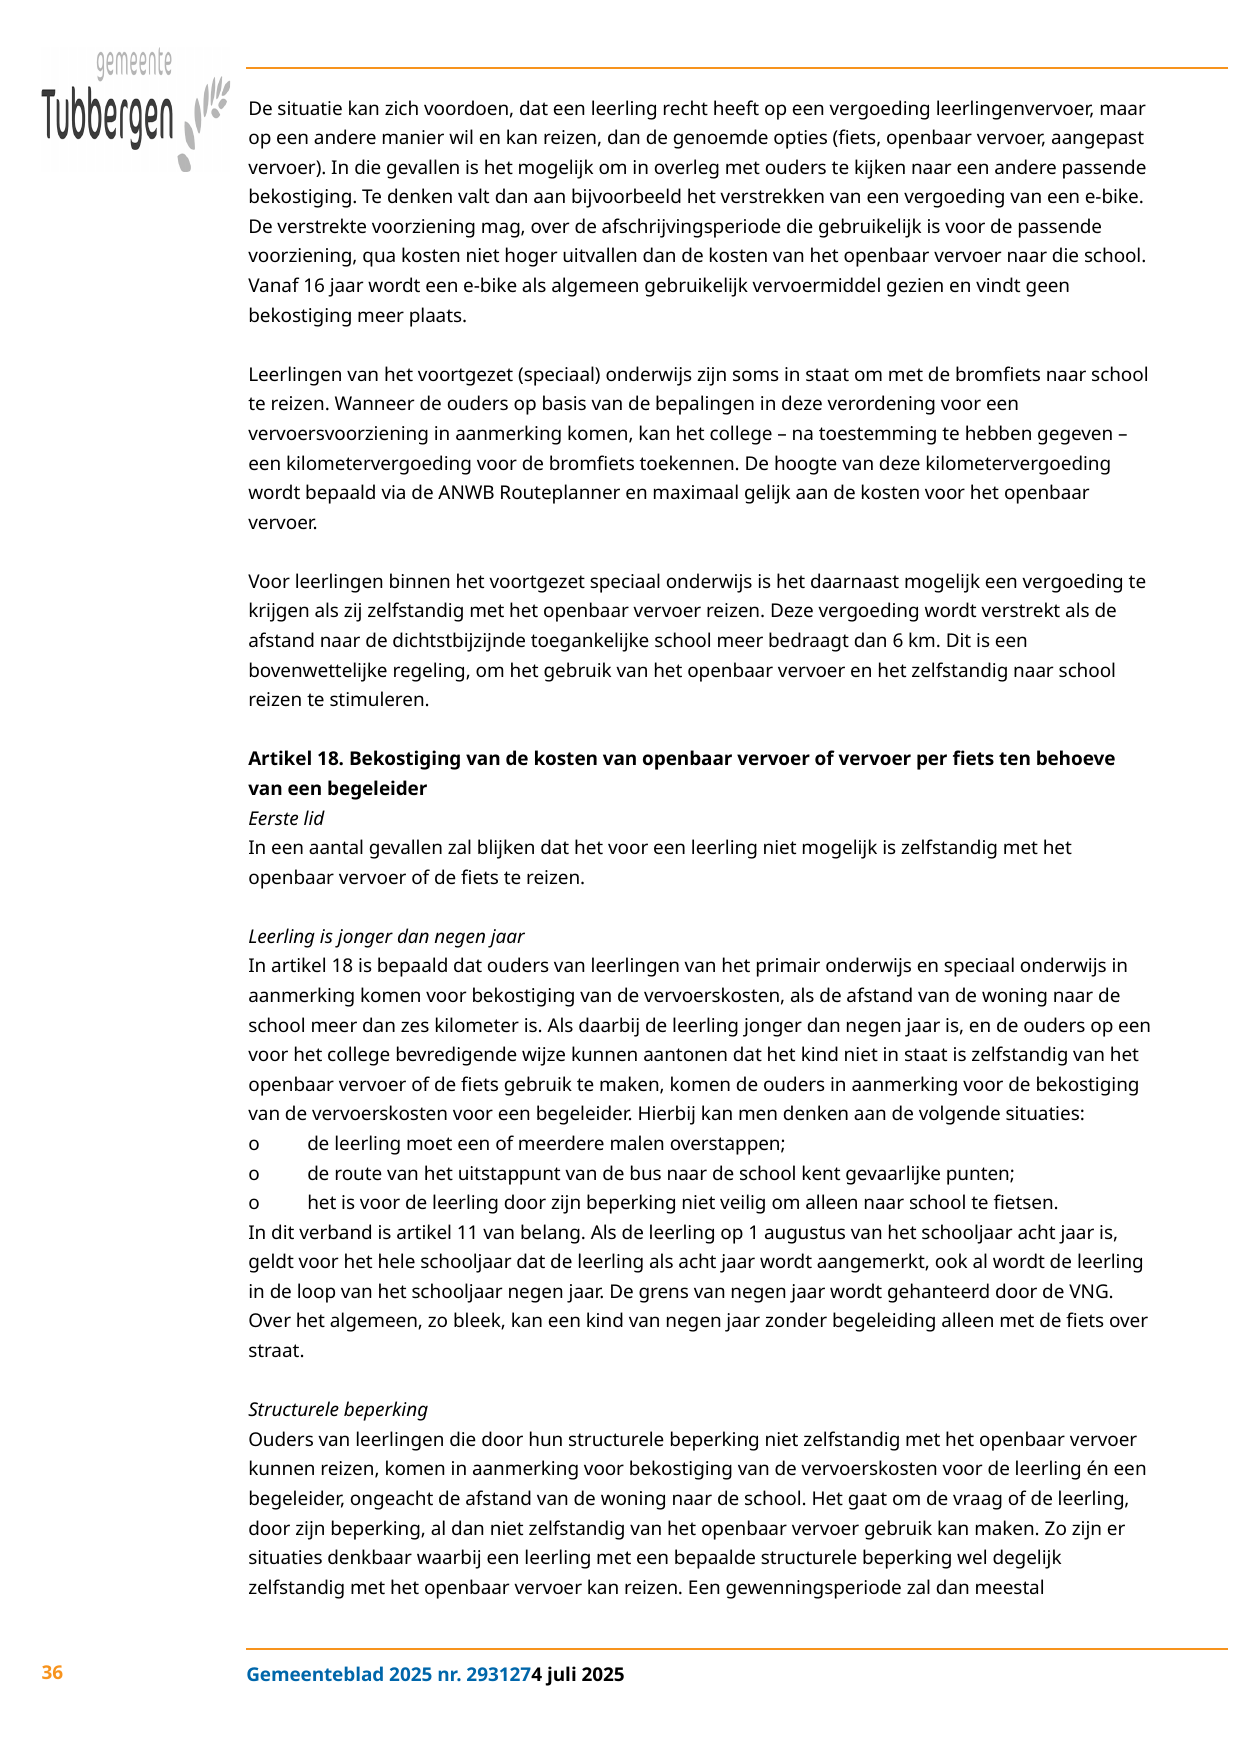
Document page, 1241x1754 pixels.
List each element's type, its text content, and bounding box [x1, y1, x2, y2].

text Voor leerlingen binnen het voortgezet speciaal onderwijs is het daarnaast mogelijk een vergoeding te krijgen als zij zelfstandig met het openbaar vervoer reizen. Deze vergoeding wordt verstrekt als de afstand naar de dichtstbijzijnde toegankelijke school meer bedraagt dan 6 km. Dit is een bovenwettelijke regeling, om het gebruik van het openbaar vervoer en het zelfstandig naar school reizen te stimuleren. [248, 568, 1152, 712]
list het is voor de leerling door zijn beperking niet veilig om alleen naar school te fietsen. [248, 1189, 1152, 1215]
text Structurele beperking [248, 1396, 1152, 1422]
text Eerste lid [248, 805, 1152, 831]
text In dit verband is artikel 11 van belang. Als de leerling op 1 augustus van het schooljaar acht jaar is, geldt voor het hele schooljaar dat de leerling als acht jaar wordt aangemerkt, ook al wordt de leerling in de loop van het schooljaar negen jaar. De grens van negen jaar wordt gehanteerd door de VNG. Over het algemeen, zo bleek, kan een kind van negen jaar zonder begeleiding alleen met de fiets over straat. [248, 1219, 1152, 1363]
text In artikel 18 is bepaald dat ouders van leerlingen van het primair onderwijs en speciaal onderwijs in aanmerking komen voor bekostiging van de vervoerskosten, als de afstand van de woning naar de school meer dan zes kilometer is. Als daarbij de leerling jonger dan negen jaar is, en de ouders op een voor het college bevredigende wijze kunnen aantonen dat het kind niet in staat is zelfstandig van het openbaar vervoer of de fiets gebruik te maken, komen de ouders in aanmerking voor de bekostiging van de vervoerskosten voor een begeleider. Hierbij kan men denken aan de volgende situaties: [248, 953, 1152, 1126]
text Artikel 18. Bekostiging van de kosten van openbaar vervoer of vervoer per fiets ten behoeve van een begeleider [248, 746, 1152, 801]
text Ouders van leerlingen die door hun structurele beperking niet zelfstandig met het openbaar vervoer kunnen reizen, komen in aanmerking voor bekostiging van de vervoerskosten voor de leerling én een begeleider, ongeacht de afstand van de woning naar de school. Het gaat om de vraag of de leerling, door zijn beperking, al dan niet zelfstandig van het openbaar vervoer gebruik kan maken. Zo zijn er situaties denkbaar waarbij een leerling met een bepaalde structurele beperking wel degelijk zelfstandig met het openbaar vervoer kan reizen. Een gewenningsperiode zal dan meestal [248, 1426, 1152, 1600]
text Leerlingen van het voortgezet (speciaal) onderwijs zijn soms in staat om met de bromfiets naar school te reizen. Wanneer de ouders op basis van de bepalingen in deze verordening voor een vervoersvoorziening in aanmerking komen, kan het college – na toestemming te hebben gegeven – een kilometervergoeding voor de bromfiets toekennen. De hoogte van deze kilometervergoeding wordt bepaald via de ANWB Routeplanner en maximaal gelijk aan de kosten voor het openbaar vervoer. [248, 361, 1152, 535]
text In een aantal gevallen zal blijken dat het voor een leerling niet mogelijk is zelfstandig met het openbaar vervoer of de fiets te reizen. [248, 834, 1152, 890]
list de route van het uitstappunt van de bus naar de school kent gevaarlijke punten; [248, 1160, 1152, 1186]
text De situatie kan zich voordoen, dat een leerling recht heeft op een vergoeding leerlingenvervoer, maar op een andere manier wil en kan reizen, dan de genoemde opties (fiets, openbaar vervoer, aangepast vervoer). In die gevallen is het mogelijk om in overleg met ouders te kijken naar een andere passende bekostiging. Te denken valt dan aan bijvoorbeeld het verstrekken van een vergoeding van een e-bike. De verstrekte voorziening mag, over de afschrijvingsperiode die gebruikelijk is voor de passende voorziening, qua kosten niet hoger uitvallen dan de kosten van het openbaar vervoer naar die school. Vanaf 16 jaar wordt een e-bike als algemeen gebruikelijk vervoermiddel gezien en vindt geen bekostiging meer plaats. [248, 95, 1152, 328]
picture [41, 47, 231, 172]
list de leerling moet een of meerdere malen overstappen; [248, 1130, 1152, 1156]
text Leerling is jonger dan negen jaar [248, 923, 1152, 949]
